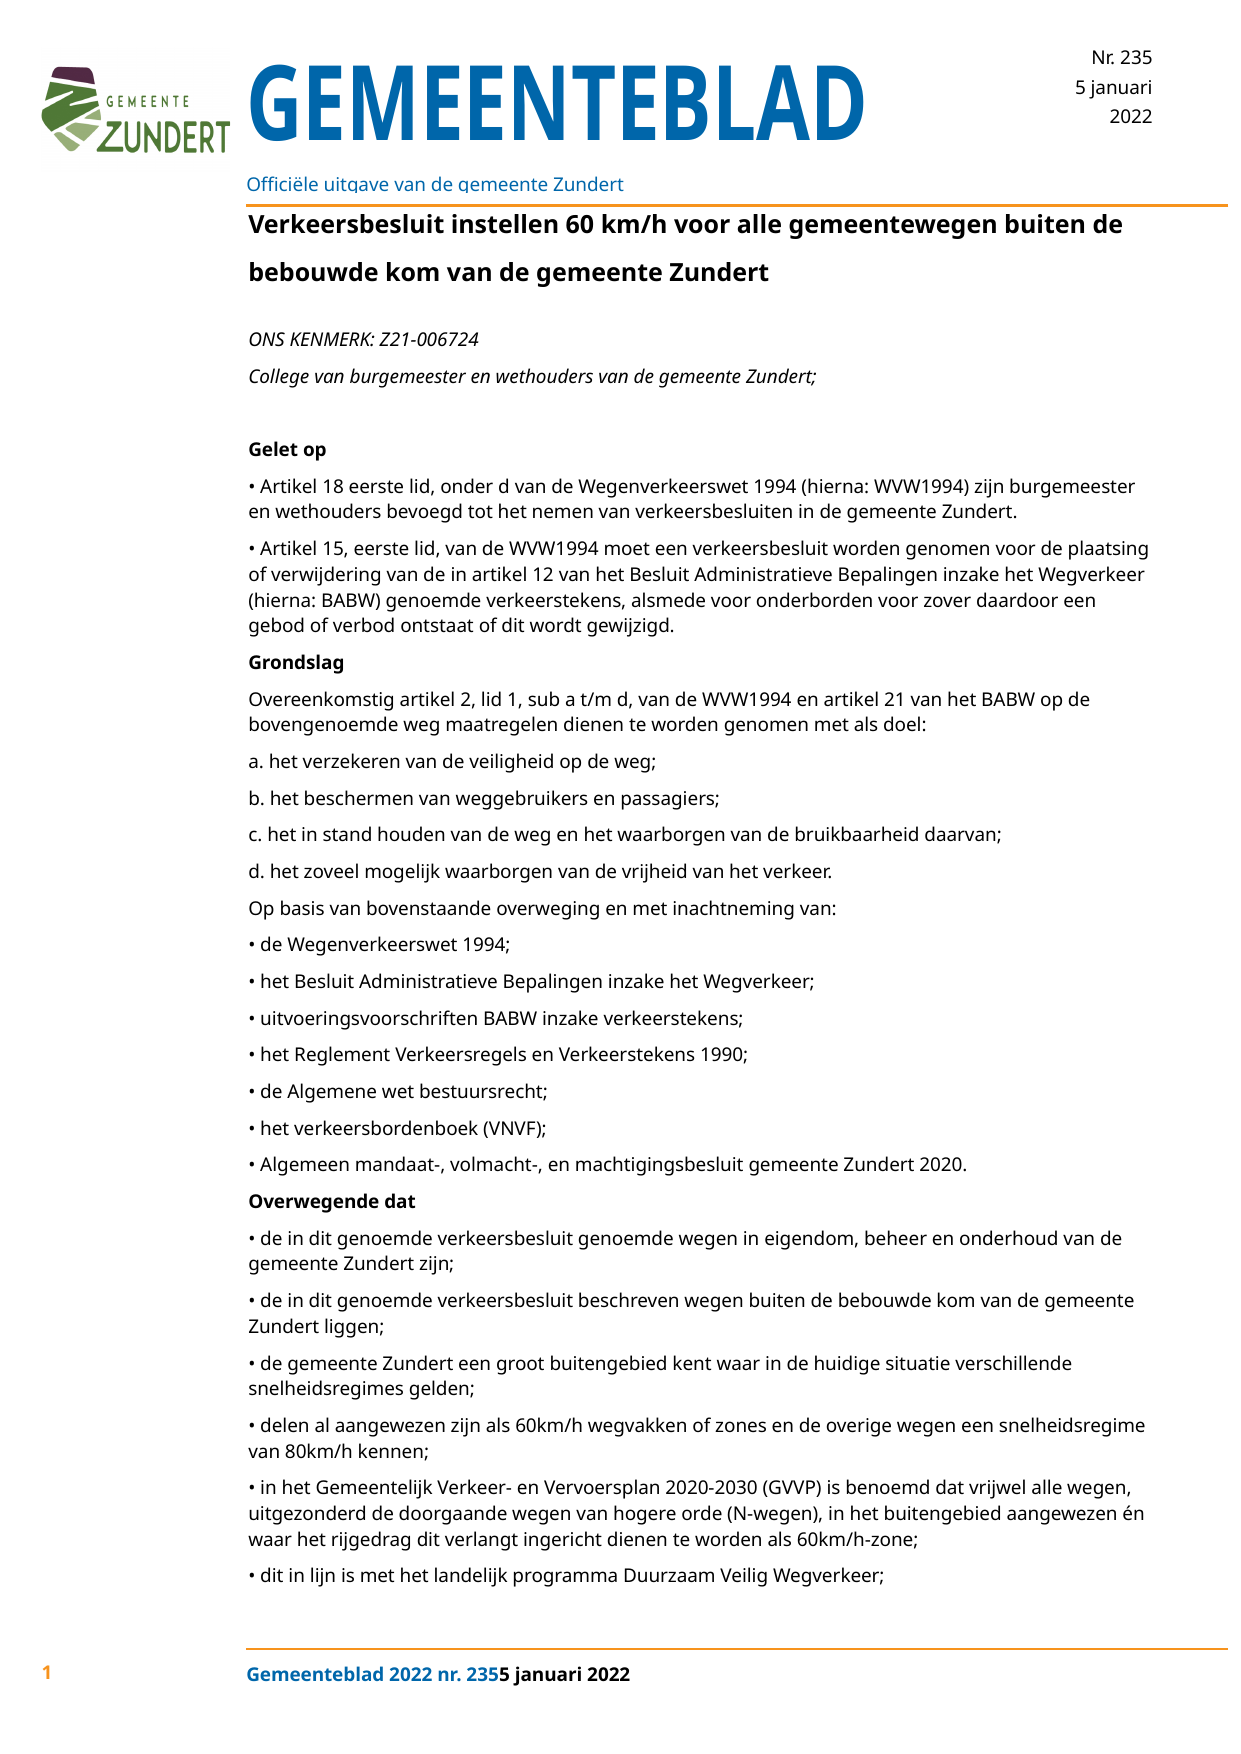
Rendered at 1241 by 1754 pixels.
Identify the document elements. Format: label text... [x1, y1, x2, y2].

text • de Wegenverkeerswet 1994; [248, 932, 1152, 957]
text Grondslag [248, 649, 1152, 675]
text • delen al aangewezen zijn als 60km/h wegvakken of zones en de overige wegen een snelheidsregime van 80km/h kennen; [248, 1412, 1152, 1463]
text • Artikel 18 eerste lid, onder d van de Wegenverkeerswet 1994 (hierna: WVW1994) zijn burgemeester en wethouders bevoegd tot het nemen van verkeersbesluiten in de gemeente Zundert. [248, 473, 1152, 524]
text Overeenkomstig artikel 2, lid 1, sub a t/m d, van de WVW1994 en artikel 21 van het BABW op de bovengenoemde weg maatregelen dienen te worden genomen met als doel: [248, 686, 1152, 737]
text • uitvoeringsvoorschriften BABW inzake verkeerstekens; [248, 1005, 1152, 1031]
text • de in dit genoemde verkeersbesluit beschreven wegen buiten de bebouwde kom van de gemeente Zundert liggen; [248, 1287, 1152, 1339]
text • Algemeen mandaat-, volmacht-, en machtigingsbesluit gemeente Zundert 2020. [248, 1152, 1152, 1177]
text • het Besluit Administratieve Bepalingen inzake het Wegverkeer; [248, 968, 1152, 994]
text b. het beschermen van weggebruikers en passagiers; [248, 785, 1152, 811]
text • in het Gemeentelijk Verkeer- en Vervoersplan 2020-2030 (GVVP) is benoemd dat vrijwel alle wegen, uitgezonderd de doorgaande wegen van hogere orde (N-wegen), in het buitengebied aangewezen én waar het rijgedrag dit verlangt ingericht dienen te worden als 60km/h-zone; [248, 1474, 1152, 1552]
text • het verkeersbordenboek (VNVF); [248, 1115, 1152, 1141]
text College van burgemeester en wethouders van de gemeente Zundert; [248, 363, 1152, 389]
picture [41, 47, 231, 172]
text Verkeersbesluit instellen 60 km/h voor alle gemeentewegen buiten de bebouwde kom van de gemeente Zundert [248, 207, 1152, 288]
text • dit in lijn is met het landelijk programma Duurzaam Veilig Wegverkeer; [248, 1563, 1152, 1588]
text d. het zoveel mogelijk waarborgen van de vrijheid van het verkeer. [248, 858, 1152, 884]
text Op basis van bovenstaande overweging en met inachtneming van: [248, 895, 1152, 921]
text • Artikel 15, eerste lid, van de WVW1994 moet een verkeersbesluit worden genomen voor de plaatsing of verwijdering van de in artikel 12 van het Besluit Administratieve Bepalingen inzake het Wegverkeer (hierna: BABW) genoemde verkeerstekens, alsmede voor onderborden voor zover daardoor een gebod of verbod ontstaat of dit wordt gewijzigd. [248, 535, 1152, 638]
text • het Reglement Verkeersregels en Verkeerstekens 1990; [248, 1042, 1152, 1067]
text c. het in stand houden van de weg en het waarborgen van de bruikbaarheid daarvan; [248, 822, 1152, 847]
text • de Algemene wet bestuursrecht; [248, 1078, 1152, 1104]
text • de gemeente Zundert een groot buitengebied kent waar in de huidige situatie verschillende snelheidsregimes gelden; [248, 1350, 1152, 1401]
text • de in dit genoemde verkeersbesluit genoemde wegen in eigendom, beheer en onderhoud van de gemeente Zundert zijn; [248, 1225, 1152, 1276]
text Gelet op [248, 436, 1152, 462]
text Overwegende dat [248, 1188, 1152, 1214]
text ONS KENMERK: Z21-006724 [248, 326, 1152, 352]
text a. het verzekeren van de veiligheid op de weg; [248, 748, 1152, 774]
